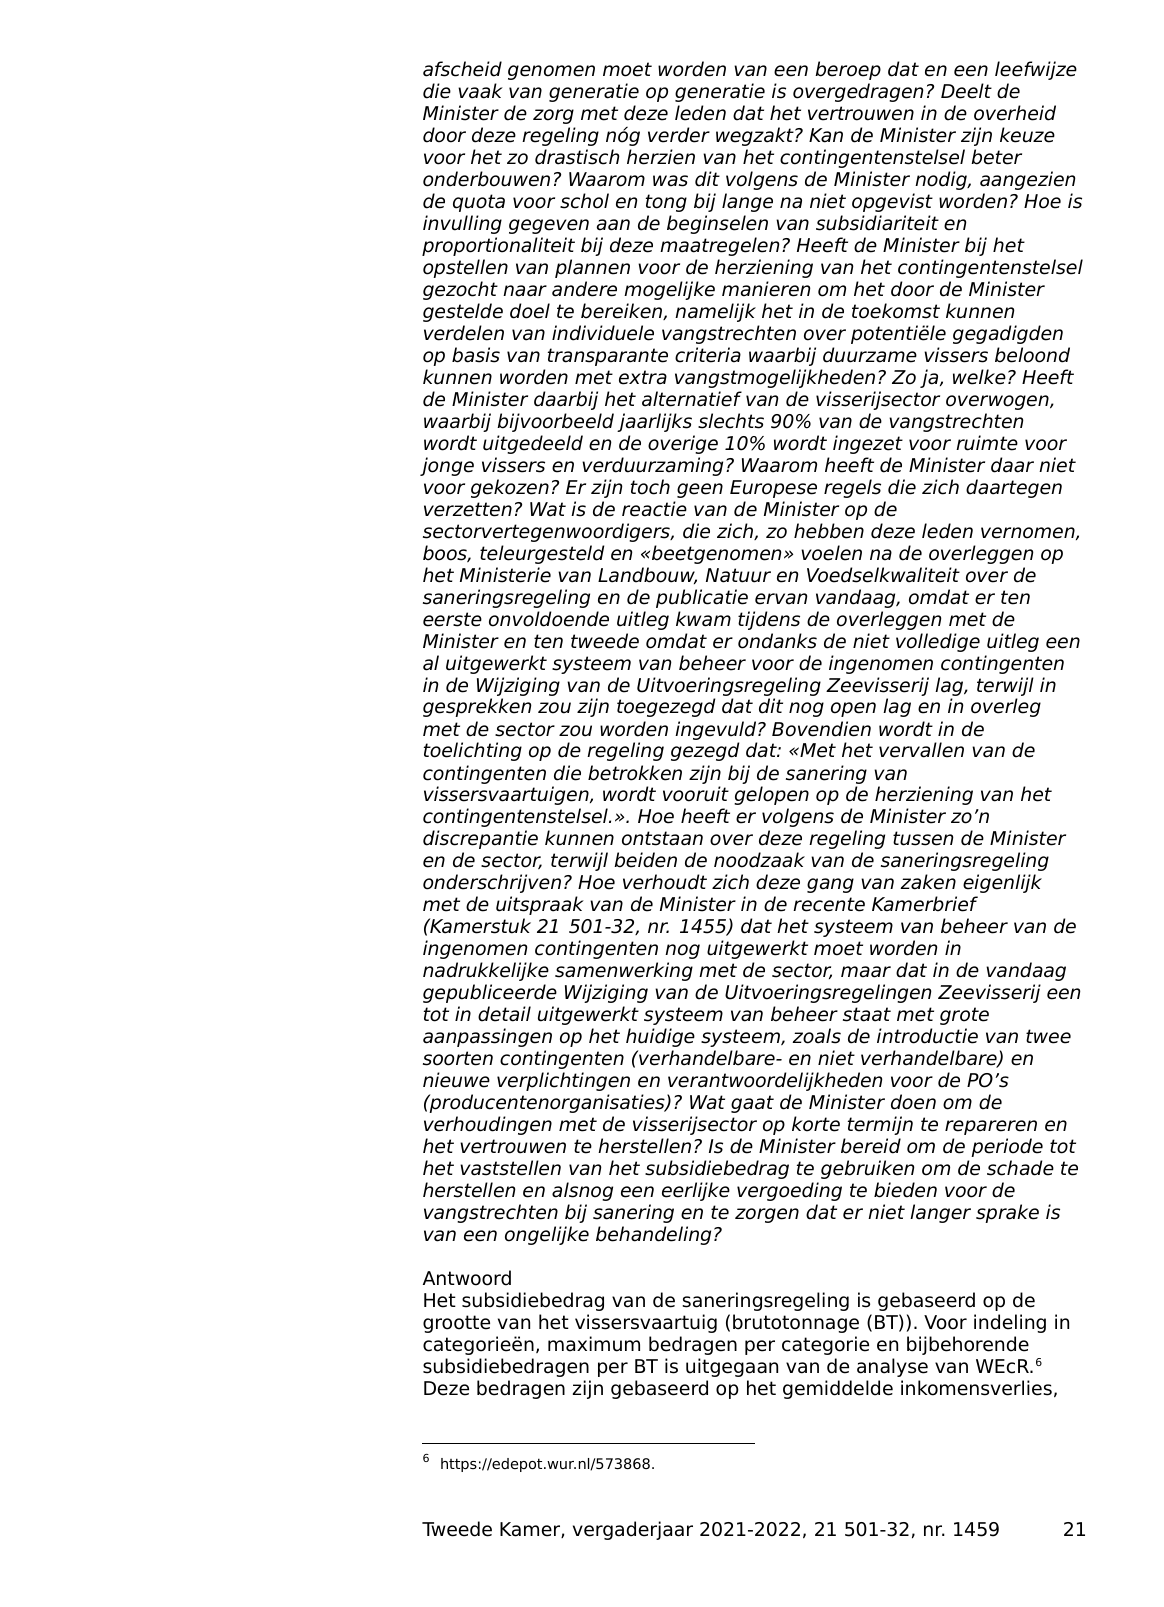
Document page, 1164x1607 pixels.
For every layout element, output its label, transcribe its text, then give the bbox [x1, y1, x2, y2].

text Het subsidiebedrag van de saneringsregeling is gebaseerd op de grootte van het vissersvaartuig (brutotonnage (BT)). Voor indeling in categorieën, maximum bedragen per categorie en bijbehorende subsidiebedragen per BT is uitgegaan van de analyse van WEcR. Deze bedragen zijn gebaseerd op het gemiddelde inkomensverlies, [422, 1290, 1087, 1400]
text afscheid genomen moet worden van een beroep dat en een leefwijze die vaak van generatie op generatie is overgedragen? Deelt de Minister de zorg met deze leden dat het vertrouwen in de overheid door deze regeling nóg verder wegzakt? Kan de Minister zijn keuze voor het zo drastisch herzien van het contingentenstelsel beter onderbouwen? Waarom was dit volgens de Minister nodig, aangezien de quota voor schol en tong bij lange na niet opgevist worden? Hoe is invulling gegeven aan de beginselen van subsidiariteit en proportionaliteit bij deze maatregelen? Heeft de Minister bij het opstellen van plannen voor de herziening van het contingentenstelsel gezocht naar andere mogelijke manieren om het door de Minister gestelde doel te bereiken, namelijk het in de toekomst kunnen verdelen van individuele vangstrechten over potentiële gegadigden op basis van transparante criteria waarbij duurzame vissers beloond kunnen worden met extra vangstmogelijkheden? Zo ja, welke? Heeft de Minister daarbij het alternatief van de visserijsector overwogen, waarbij bijvoorbeeld jaarlijks slechts 90% van de vangstrechten wordt uitgedeeld en de overige 10% wordt ingezet voor ruimte voor jonge vissers en verduurzaming? Waarom heeft de Minister daar niet voor gekozen? Er zijn toch geen Europese regels die zich daartegen verzetten? Wat is de reactie van de Minister op de sectorvertegenwoordigers, die zich, zo hebben deze leden vernomen, boos, teleurgesteld en «beetgenomen» voelen na de overleggen op het Ministerie van Landbouw, Natuur en Voedselkwaliteit over de saneringsregeling en de publicatie ervan vandaag, omdat er ten eerste onvoldoende uitleg kwam tijdens de overleggen met de Minister en ten tweede omdat er ondanks de niet volledige uitleg een al uitgewerkt systeem van beheer voor de ingenomen contingenten in de Wijziging van de Uitvoeringsregeling Zeevisserij lag, terwijl in gesprekken zou zijn toegezegd dat dit nog open lag en in overleg met de sector zou worden ingevuld? Bovendien wordt in de toelichting op de regeling gezegd dat: «Met het vervallen van de contingenten die betrokken zijn bij de sanering van vissersvaartuigen, wordt vooruit gelopen op de herziening van het contingentenstelsel.». Hoe heeft er volgens de Minister zo’n discrepantie kunnen ontstaan over deze regeling tussen de Minister en de sector, terwijl beiden de noodzaak van de saneringsregeling onderschrijven? Hoe verhoudt zich deze gang van zaken eigenlijk met de uitspraak van de Minister in de recente Kamerbrief (Kamerstuk 21 501-32, nr. 1455) dat het systeem van beheer van de ingenomen contingenten nog uitgewerkt moet worden in nadrukkelijke samenwerking met de sector, maar dat in de vandaag gepubliceerde Wijziging van de Uitvoeringsregelingen Zeevisserij een tot in detail uitgewerkt systeem van beheer staat met grote aanpassingen op het huidige systeem, zoals de introductie van twee soorten contingenten (verhandelbare- en niet verhandelbare) en nieuwe verplichtingen en verantwoordelijkheden voor de PO’s (producentenorganisaties)? Wat gaat de Minister doen om de verhoudingen met de visserijsector op korte termijn te repareren en het vertrouwen te herstellen? Is de Minister bereid om de periode tot het vaststellen van het subsidiebedrag te gebruiken om de schade te herstellen en alsnog een eerlijke vergoeding te bieden voor de vangstrechten bij sanering en te zorgen dat er niet langer sprake is van een ongelijke behandeling? [422, 59, 1087, 1246]
text Antwoord [422, 1268, 1087, 1290]
text https://edepot.wur.nl/573868. [422, 1452, 1087, 1474]
